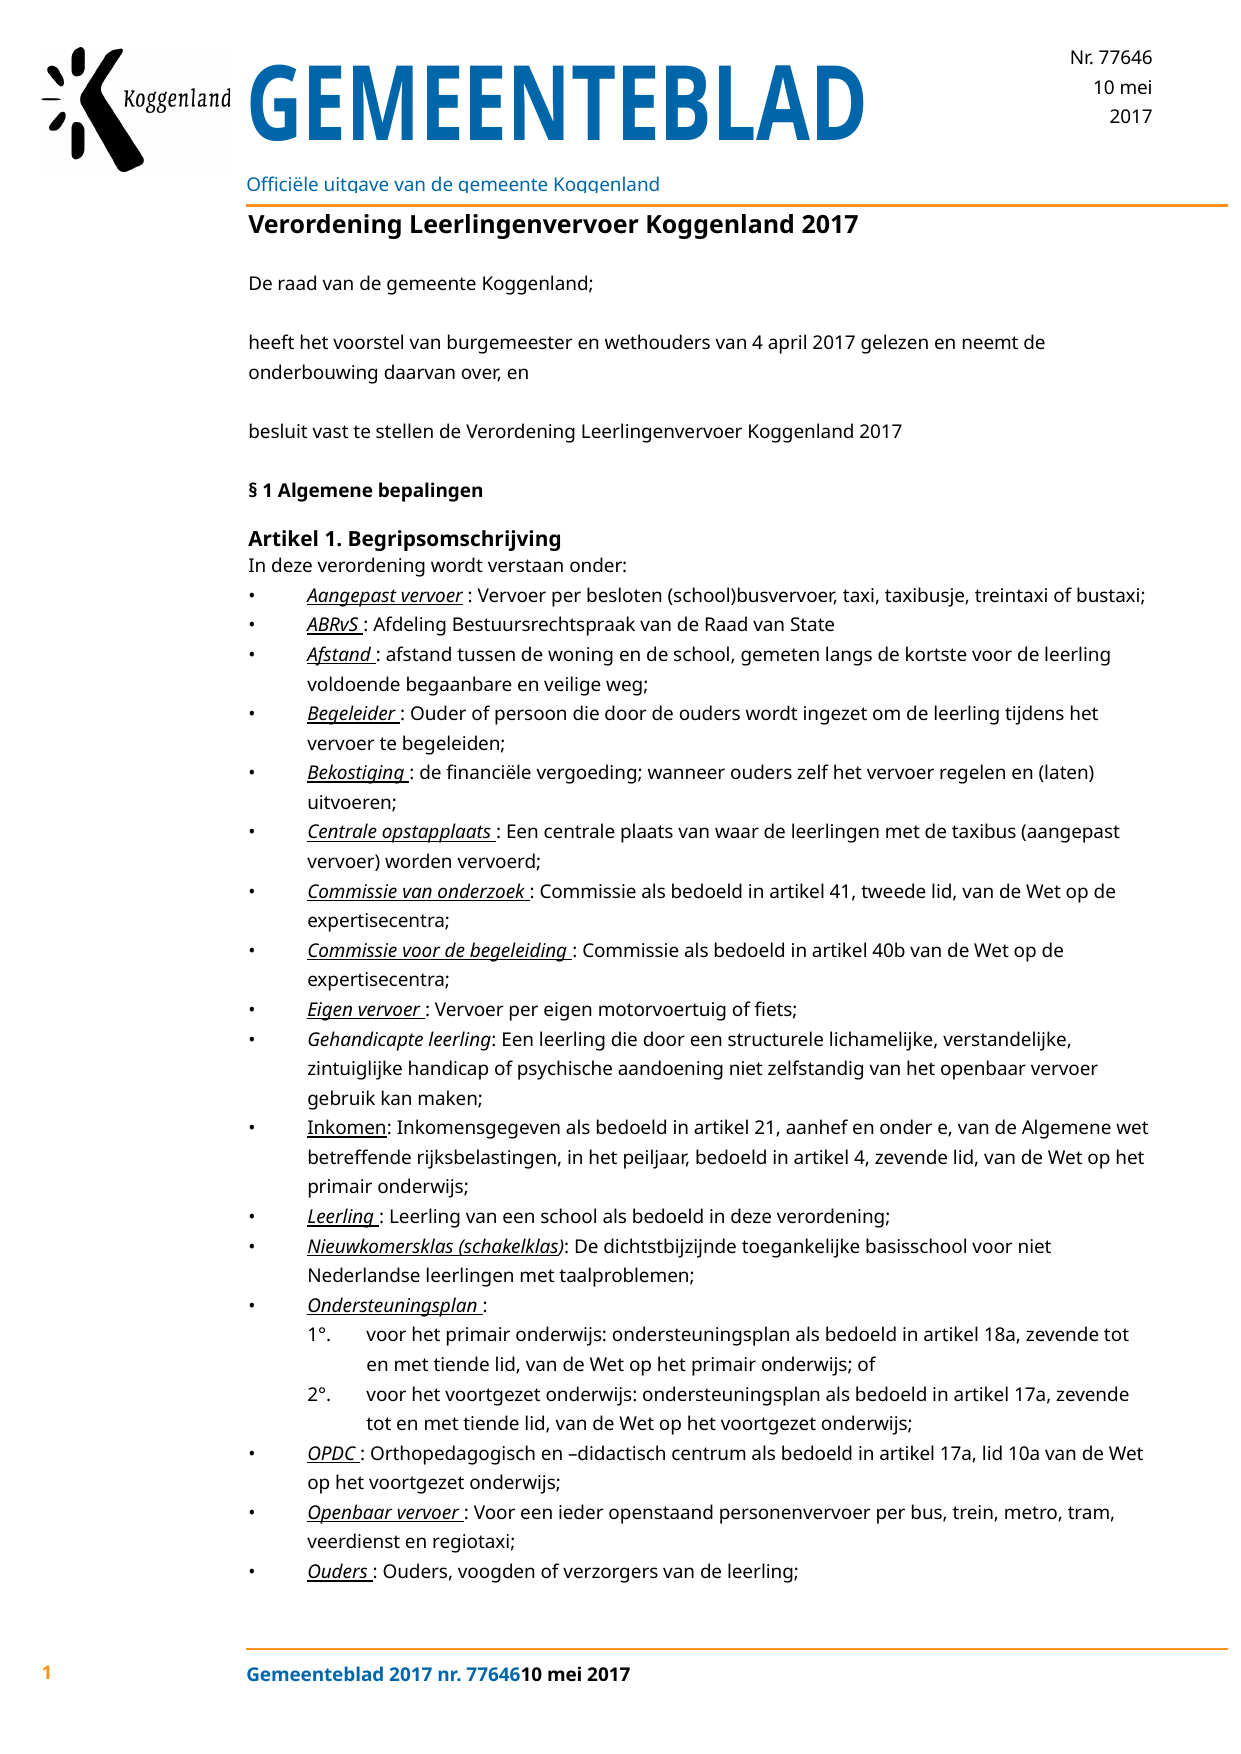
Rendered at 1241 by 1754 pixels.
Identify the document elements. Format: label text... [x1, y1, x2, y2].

list voor het voortgezet onderwijs: ondersteuningsplan als bedoeld in artikel 17a, zevende tot en met tiende lid, van de Wet op het voortgezet onderwijs; [307, 1381, 1152, 1436]
list Aangepast vervoer : Vervoer per besloten (school)busvervoer, taxi, taxibusje, treintaxi of bustaxi; [248, 582, 1152, 608]
list Leerling : Leerling van een school als bedoeld in deze verordening; [248, 1203, 1152, 1229]
text De raad van de gemeente Koggenland; [248, 270, 1152, 296]
list Afstand : afstand tussen de woning en de school, gemeten langs de kortste voor de leerling voldoende begaanbare en veilige weg; [248, 641, 1152, 696]
picture [41, 47, 231, 172]
list Begeleider : Ouder of persoon die door de ouders wordt ingezet om de leerling tijdens het vervoer te begeleiden; [248, 700, 1152, 756]
list Inkomen: Inkomensgegeven als bedoeld in artikel 21, aanhef en onder e, van de Algemene wet betreffende rijksbelastingen, in het peiljaar, bedoeld in artikel 4, zevende lid, van de Wet op het primair onderwijs; [248, 1114, 1152, 1199]
list Gehandicapte leerling: Een leerling die door een structurele lichamelijke, verstandelijke, zintuiglijke handicap of psychische aandoening niet zelfstandig van het openbaar vervoer gebruik kan maken; [248, 1026, 1152, 1111]
list Commissie voor de begeleiding : Commissie als bedoeld in artikel 40b van de Wet op de expertisecentra; [248, 937, 1152, 992]
list Eigen vervoer : Vervoer per eigen motorvoertuig of fiets; [248, 996, 1152, 1022]
list Commissie van onderzoek : Commissie als bedoeld in artikel 41, tweede lid, van de Wet op de expertisecentra; [248, 878, 1152, 933]
text Verordening Leerlingenvervoer Koggenland 2017 [248, 207, 1152, 241]
text Artikel 1. Begripsomschrijving [248, 524, 1152, 552]
list Openbaar vervoer : Voor een ieder openstaand personenvervoer per bus, trein, metro, tram, veerdienst en regiotaxi; [248, 1499, 1152, 1554]
list Bekostiging : de financiële vergoeding; wanneer ouders zelf het vervoer regelen en (laten) uitvoeren; [248, 759, 1152, 815]
list Ouders : Ouders, voogden of verzorgers van de leerling; [248, 1558, 1152, 1584]
list Centrale opstapplaats : Een centrale plaats van waar de leerlingen met de taxibus (aangepast vervoer) worden vervoerd; [248, 819, 1152, 874]
list ABRvS : Afdeling Bestuursrechtspraak van de Raad van State [248, 612, 1152, 637]
text besluit vast te stellen de Verordening Leerlingenvervoer Koggenland 2017 [248, 418, 1152, 444]
list Nieuwkomersklas (schakelklas): De dichtstbijzijnde toegankelijke basisschool voor niet Nederlandse leerlingen met taalproblemen; [248, 1233, 1152, 1288]
text In deze verordening wordt verstaan onder: [248, 552, 1152, 578]
text § 1 Algemene bepalingen [248, 477, 1152, 503]
text heeft het voorstel van burgemeester en wethouders van 4 april 2017 gelezen en neemt de onderbouwing daarvan over, en [248, 329, 1152, 385]
list OPDC : Orthopedagogisch en –didactisch centrum als bedoeld in artikel 17a, lid 10a van de Wet op het voortgezet onderwijs; [248, 1440, 1152, 1495]
list Ondersteuningsplan : [248, 1292, 1152, 1318]
list voor het primair onderwijs: ondersteuningsplan als bedoeld in artikel 18a, zevende tot en met tiende lid, van de Wet op het primair onderwijs; of [307, 1322, 1152, 1377]
